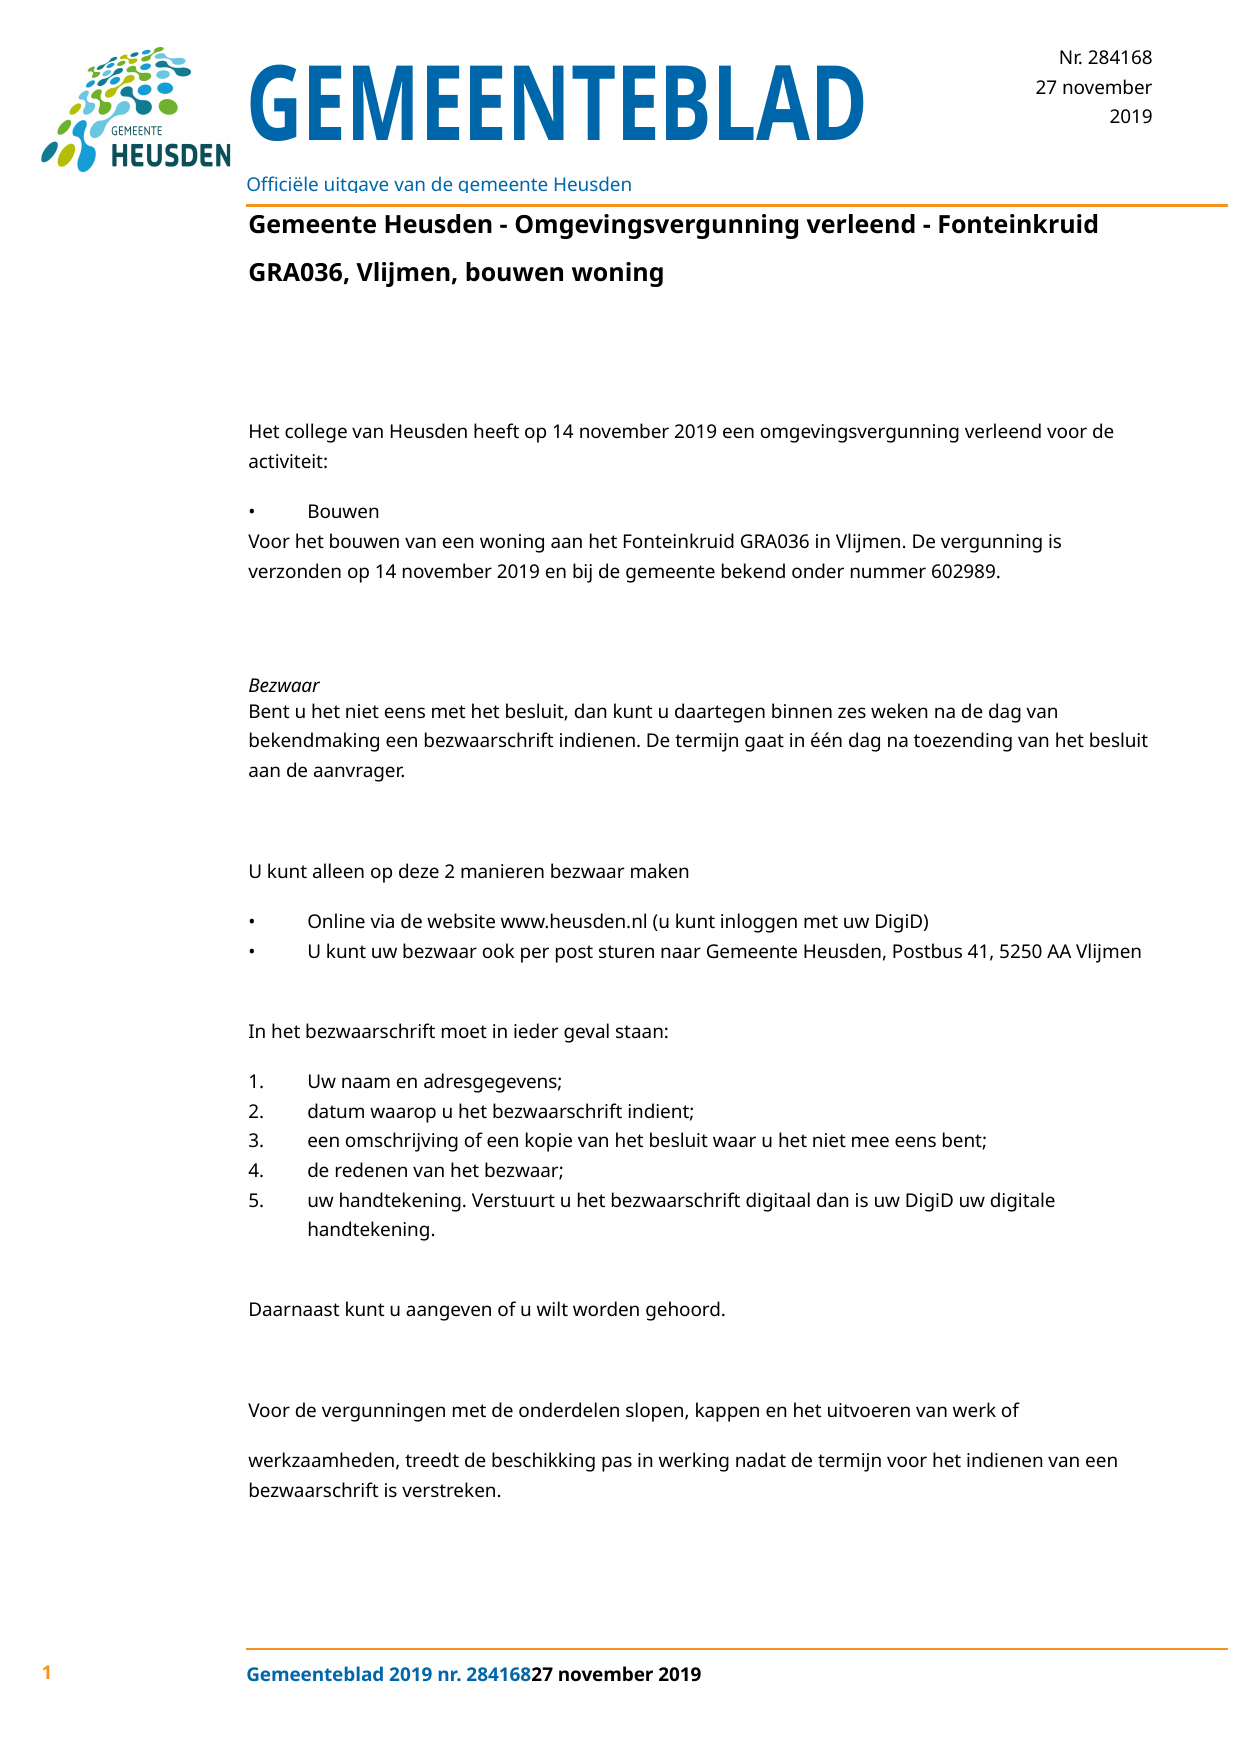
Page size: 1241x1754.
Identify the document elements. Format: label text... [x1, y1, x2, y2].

text U kunt alleen op deze 2 manieren bezwaar maken [248, 858, 1152, 884]
list Bouwen [248, 499, 1152, 524]
text Voor het bouwen van een woning aan het Fonteinkruid GRA036 in Vlijmen. De vergunning is verzonden op 14 november 2019 en bij de gemeente bekend onder nummer 602989. [248, 528, 1152, 584]
text Daarnaast kunt u aangeven of u wilt worden gehoord. [248, 1296, 1152, 1322]
text In het bezwaarschrift moet in ieder geval staan: [248, 1018, 1152, 1044]
list Online via de website www.heusden.nl (u kunt inloggen met uw DigiD) [248, 908, 1152, 934]
text Voor de vergunningen met de onderdelen slopen, kappen en het uitvoeren van werk of [248, 1397, 1152, 1423]
text Gemeente Heusden - Omgevingsvergunning verleend - Fonteinkruid GRA036, Vlijmen, bouwen woning [248, 207, 1152, 288]
list uw handtekening. Verstuurt u het bezwaarschrift digitaal dan is uw DigiD uw digitale handtekening. [248, 1187, 1152, 1242]
text werkzaamheden, treedt de beschikking pas in werking nadat de termijn voor het indienen van een bezwaarschrift is verstreken. [248, 1448, 1152, 1503]
list datum waarop u het bezwaarschrift indient; [248, 1098, 1152, 1124]
list Uw naam en adresgegevens; [248, 1068, 1152, 1094]
list U kunt uw bezwaar ook per post sturen naar Gemeente Heusden, Postbus 41, 5250 AA Vlijmen [248, 938, 1152, 964]
text Bent u het niet eens met het besluit, dan kunt u daartegen binnen zes weken na de dag van bekendmaking een bezwaarschrift indienen. De termijn gaat in één dag na toezending van het besluit aan de aanvrager. [248, 698, 1152, 783]
list de redenen van het bezwaar; [248, 1157, 1152, 1183]
list een omschrijving of een kopie van het besluit waar u het niet mee eens bent; [248, 1128, 1152, 1153]
text Bezwaar [248, 672, 1152, 698]
picture [41, 47, 231, 172]
text Het college van Heusden heeft op 14 november 2019 een omgevingsvergunning verleend voor de activiteit: [248, 419, 1152, 474]
